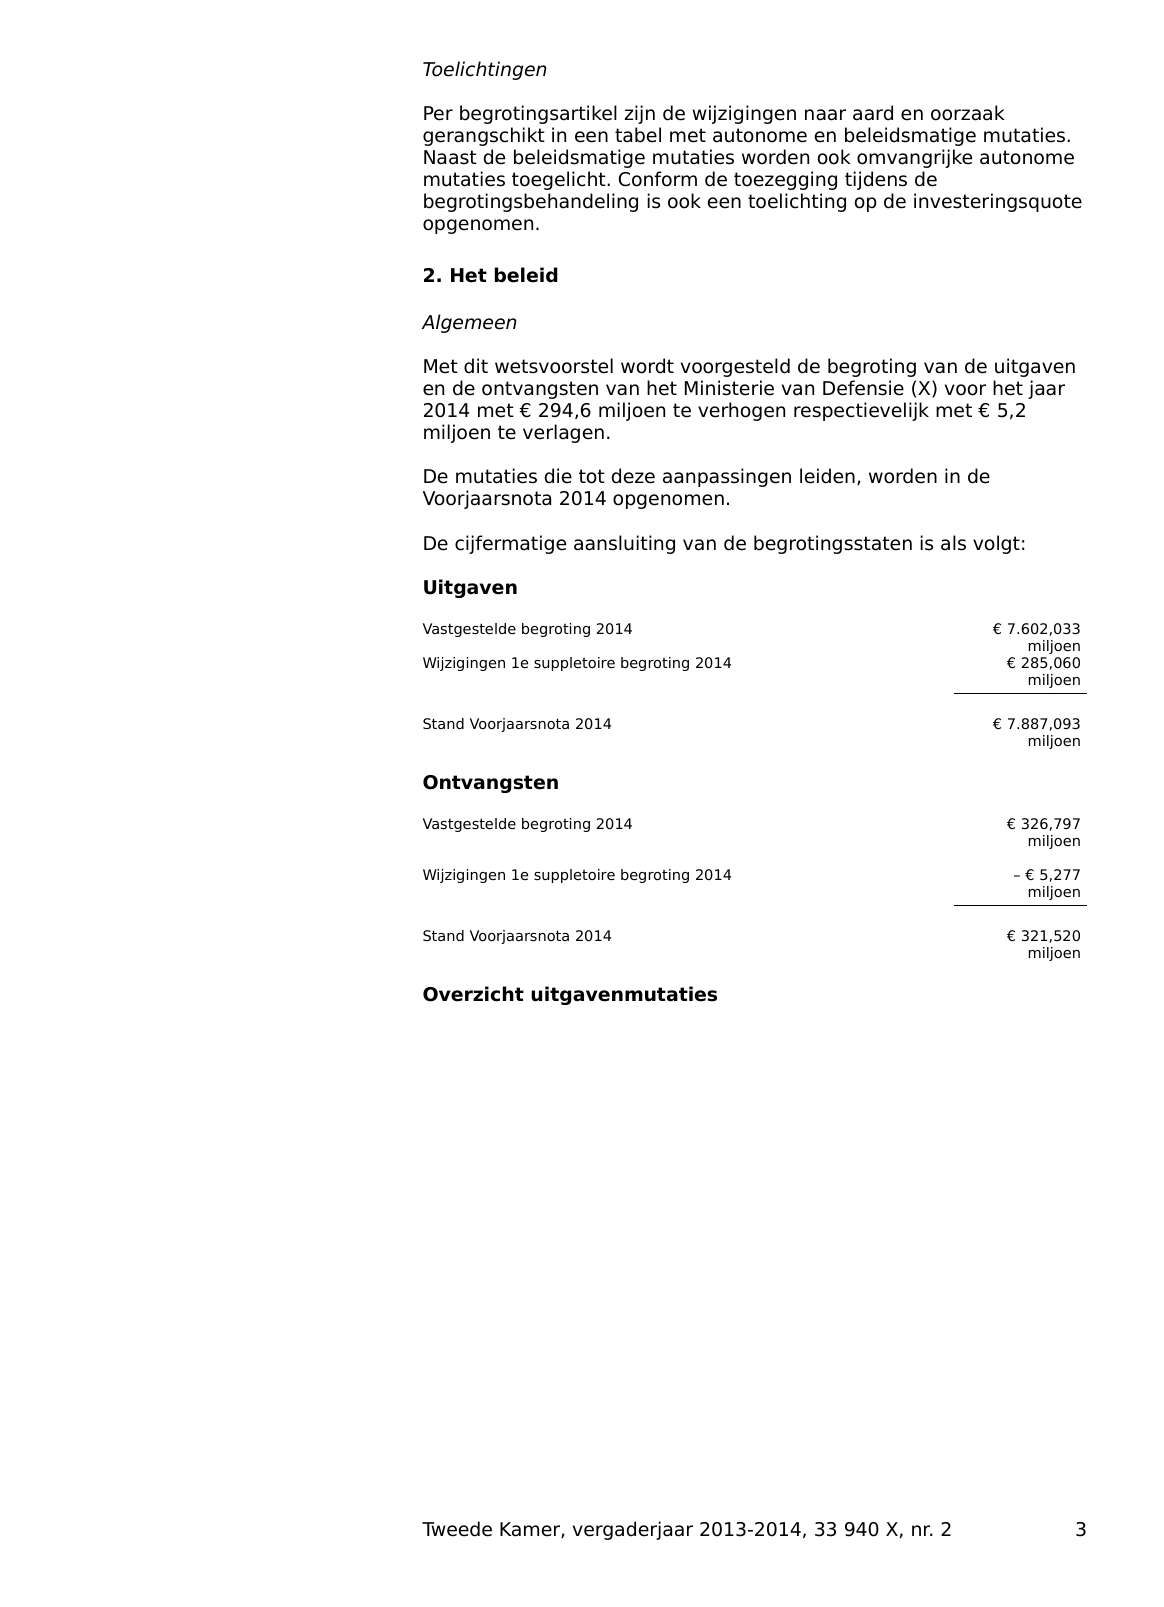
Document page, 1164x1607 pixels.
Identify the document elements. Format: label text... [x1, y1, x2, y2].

text De mutaties die tot deze aanpassingen leiden, worden in de Voorjaarsnota 2014 opgenomen. [422, 466, 1087, 510]
table_cell Stand Voorjaarsnota 2014 [422, 716, 954, 750]
table_cell Wijzigingen 1e suppletoire begroting 2014 [422, 655, 954, 693]
table_cell [422, 905, 954, 928]
subtitle Overzicht uitgavenmutaties [422, 984, 1087, 1006]
table_header Vastgestelde begroting 2014 [422, 621, 954, 654]
table_cell [422, 850, 954, 867]
table_header Vastgestelde begroting 2014 [422, 816, 954, 850]
text De cijfermatige aansluiting van de begrotingsstaten is als volgt: [422, 532, 1087, 554]
table_cell [954, 850, 1087, 867]
table_cell [954, 694, 1087, 716]
table_header € 7.602,033 miljoen [954, 621, 1087, 654]
text Per begrotingsartikel zijn de wijzigingen naar aard en oorzaak gerangschikt in een tabel met autonome en beleidsmatige mutaties. Naast de beleidsmatige mutaties worden ook omvangrijke autonome mutaties toegelicht. Conform de toezegging tijdens de begrotingsbehandeling is ook een toelichting op de investeringsquote opgenomen. [422, 103, 1087, 235]
table_cell Wijzigingen 1e suppletoire begroting 2014 [422, 867, 954, 905]
subtitle 2. Het beleid [422, 265, 1087, 287]
table_cell – € 5,277 miljoen [954, 867, 1087, 905]
table_cell Stand Voorjaarsnota 2014 [422, 928, 954, 962]
subtitle Toelichtingen [422, 59, 1087, 81]
subtitle Ontvangsten [422, 772, 1087, 794]
subtitle Algemeen [422, 312, 1087, 334]
subtitle Uitgaven [422, 577, 1087, 599]
table_cell [954, 906, 1087, 928]
text Met dit wetsvoorstel wordt voorgesteld de begroting van de uitgaven en de ontvangsten van het Ministerie van Defensie (X) voor het jaar 2014 met € 294,6 miljoen te verhogen respectievelijk met € 5,2 miljoen te verlagen. [422, 356, 1087, 444]
table_cell € 321,520 miljoen [954, 928, 1087, 962]
table_header € 326,797 miljoen [954, 816, 1087, 850]
table_cell [422, 693, 954, 716]
table_cell € 7.887,093 miljoen [954, 716, 1087, 750]
table_cell € 285,060 miljoen [954, 655, 1087, 693]
